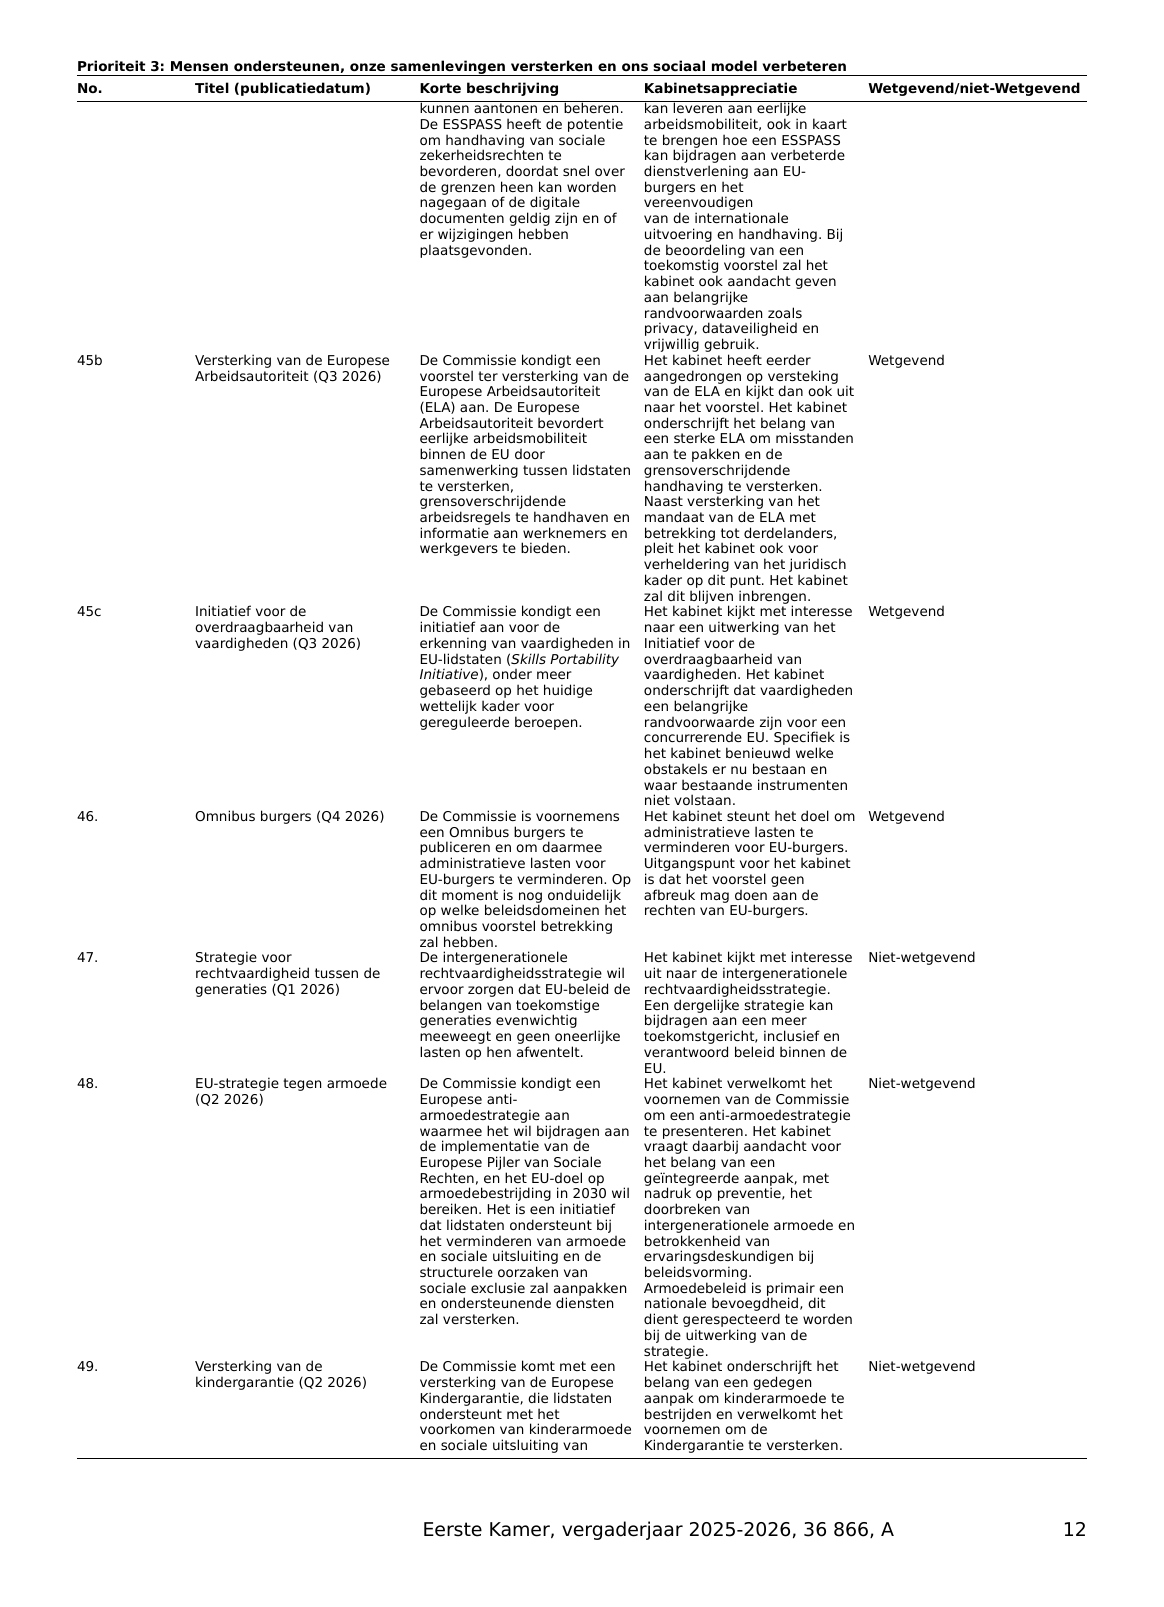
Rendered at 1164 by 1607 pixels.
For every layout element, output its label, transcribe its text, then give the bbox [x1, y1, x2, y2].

table_cell Wetgevend [862, 604, 1087, 809]
table_cell 47. [77, 950, 189, 1076]
table_cell Niet-wetgevend [862, 1076, 1087, 1359]
table_cell Het kabinet steunt het doel om administratieve lasten te verminderen voor EU-burgers. Uitgangspunt voor het kabinet is dat het voorstel geen afbreuk mag doen aan de rechten van EU-burgers. [638, 809, 862, 950]
table_cell EU-strategie tegen armoede (Q2 2026) [189, 1076, 413, 1359]
table_cell 45b [77, 353, 189, 604]
table_cell De Commissie komt met een versterking van de Europese Kindergarantie, die lidstaten ondersteunt met het voorkomen van kinderarmoede en sociale uitsluiting van [413, 1359, 638, 1458]
table_header Prioriteit 3: Mensen ondersteunen, onze samenlevingen versterken en ons sociaal model verbeteren [77, 59, 1087, 75]
table_cell 48. [77, 1076, 189, 1359]
table_cell Titel (publicatiedatum) [189, 76, 413, 101]
table_cell Het kabinet kijkt met interesse uit naar de intergenerationele rechtvaardigheidsstrategie. Een dergelijke strategie kan bijdragen aan een meer toekomstgericht, inclusief en verantwoord beleid binnen de EU. [638, 950, 862, 1076]
table_cell De Commissie is voornemens een Omnibus burgers te publiceren en om daarmee administratieve lasten voor EU-burgers te verminderen. Op dit moment is nog onduidelijk op welke beleidsdomeinen het omnibus voorstel betrekking zal hebben. [413, 809, 638, 950]
table_cell Het kabinet heeft eerder aangedrongen op versteking van de ELA en kijkt dan ook uit naar het voorstel. Het kabinet onderschrijft het belang van een sterke ELA om misstanden aan te pakken en de grensoverschrijdende handhaving te versterken. Naast versterking van het mandaat van de ELA met betrekking tot derdelanders, pleit het kabinet ook voor verheldering van het juridisch kader op dit punt. Het kabinet zal dit blijven inbrengen. [638, 353, 862, 604]
table_cell 49. [77, 1359, 189, 1458]
table_cell Versterking van de kindergarantie (Q2 2026) [189, 1359, 413, 1458]
table_cell Niet-wetgevend [862, 1359, 1087, 1458]
table_cell kan leveren aan eerlijke arbeidsmobiliteit, ook in kaart te brengen hoe een ESSPASS kan bijdragen aan verbeterde dienstverlening aan EU-burgers en het vereenvoudigen van de internationale uitvoering en handhaving. Bij de beoordeling van een toekomstig voorstel zal het kabinet ook aandacht geven aan belangrijke randvoorwaarden zoals privacy, dataveiligheid en vrijwillig gebruik. [638, 102, 862, 353]
table_cell Wetgevend [862, 353, 1087, 604]
table_cell Initiatief voor de overdraagbaarheid van vaardigheden (Q3 2026) [189, 604, 413, 809]
table_cell 46. [77, 809, 189, 950]
table_cell De intergenerationele rechtvaardigheidsstrategie wil ervoor zorgen dat EU-beleid de belangen van toekomstige generaties evenwichtig meeweegt en geen oneerlijke lasten op hen afwentelt. [413, 950, 638, 1076]
table_cell [77, 102, 189, 353]
table_cell [189, 102, 413, 353]
table_cell Niet-wetgevend [862, 950, 1087, 1076]
table_cell Kabinetsappreciatie [638, 76, 862, 101]
table_cell Strategie voor rechtvaardigheid tussen de generaties (Q1 2026) [189, 950, 413, 1076]
table_cell De Commissie kondigt een voorstel ter versterking van de Europese Arbeidsautoriteit (ELA) aan. De Europese Arbeidsautoriteit bevordert eerlijke arbeidsmobiliteit binnen de EU door samenwerking tussen lidstaten te versterken, grensoverschrijdende arbeidsregels te handhaven en informatie aan werknemers en werkgevers te bieden. [413, 353, 638, 604]
table_cell Korte beschrijving [413, 76, 638, 101]
table_cell kunnen aantonen en beheren. De ESSPASS heeft de potentie om handhaving van sociale zekerheidsrechten te bevorderen, doordat snel over de grenzen heen kan worden nagegaan of de digitale documenten geldig zijn en of er wijzigingen hebben plaatsgevonden. [413, 102, 638, 353]
table_cell Versterking van de Europese Arbeidsautoriteit (Q3 2026) [189, 353, 413, 604]
table_cell Het kabinet verwelkomt het voornemen van de Commissie om een anti-armoedestrategie te presenteren. Het kabinet vraagt daarbij aandacht voor het belang van een geïntegreerde aanpak, met nadruk op preventie, het doorbreken van intergenerationele armoede en betrokkenheid van ervaringsdeskundigen bij beleidsvorming. Armoedebeleid is primair een nationale bevoegdheid, dit dient gerespecteerd te worden bij de uitwerking van de strategie. [638, 1076, 862, 1359]
table_cell Het kabinet kijkt met interesse naar een uitwerking van het Initiatief voor de overdraagbaarheid van vaardigheden. Het kabinet onderschrijft dat vaardigheden een belangrijke randvoorwaarde zijn voor een concurrerende EU. Specifiek is het kabinet benieuwd welke obstakels er nu bestaan en waar bestaande instrumenten niet volstaan. [638, 604, 862, 809]
table_cell Omnibus burgers (Q4 2026) [189, 809, 413, 950]
table_cell Wetgevend/niet-Wetgevend [862, 76, 1087, 101]
table_cell [862, 102, 1087, 353]
table_cell Het kabinet onderschrijft het belang van een gedegen aanpak om kinderarmoede te bestrijden en verwelkomt het voornemen om de Kindergarantie te versterken. [638, 1359, 862, 1458]
table_cell Wetgevend [862, 809, 1087, 950]
table_cell De Commissie kondigt een Europese anti-armoedestrategie aan waarmee het wil bijdragen aan de implementatie van de Europese Pijler van Sociale Rechten, en het EU-doel op armoedebestrijding in 2030 wil bereiken. Het is een initiatief dat lidstaten ondersteunt bij het verminderen van armoede en sociale uitsluiting en de structurele oorzaken van sociale exclusie zal aanpakken en ondersteunende diensten zal versterken. [413, 1076, 638, 1359]
table_cell 45c [77, 604, 189, 809]
table_cell No. [77, 76, 189, 101]
table_cell De Commissie kondigt een initiatief aan voor de erkenning van vaardigheden in EU-lidstaten (Skills Portability Initiative), onder meer gebaseerd op het huidige wettelijk kader voor gereguleerde beroepen. [413, 604, 638, 809]
